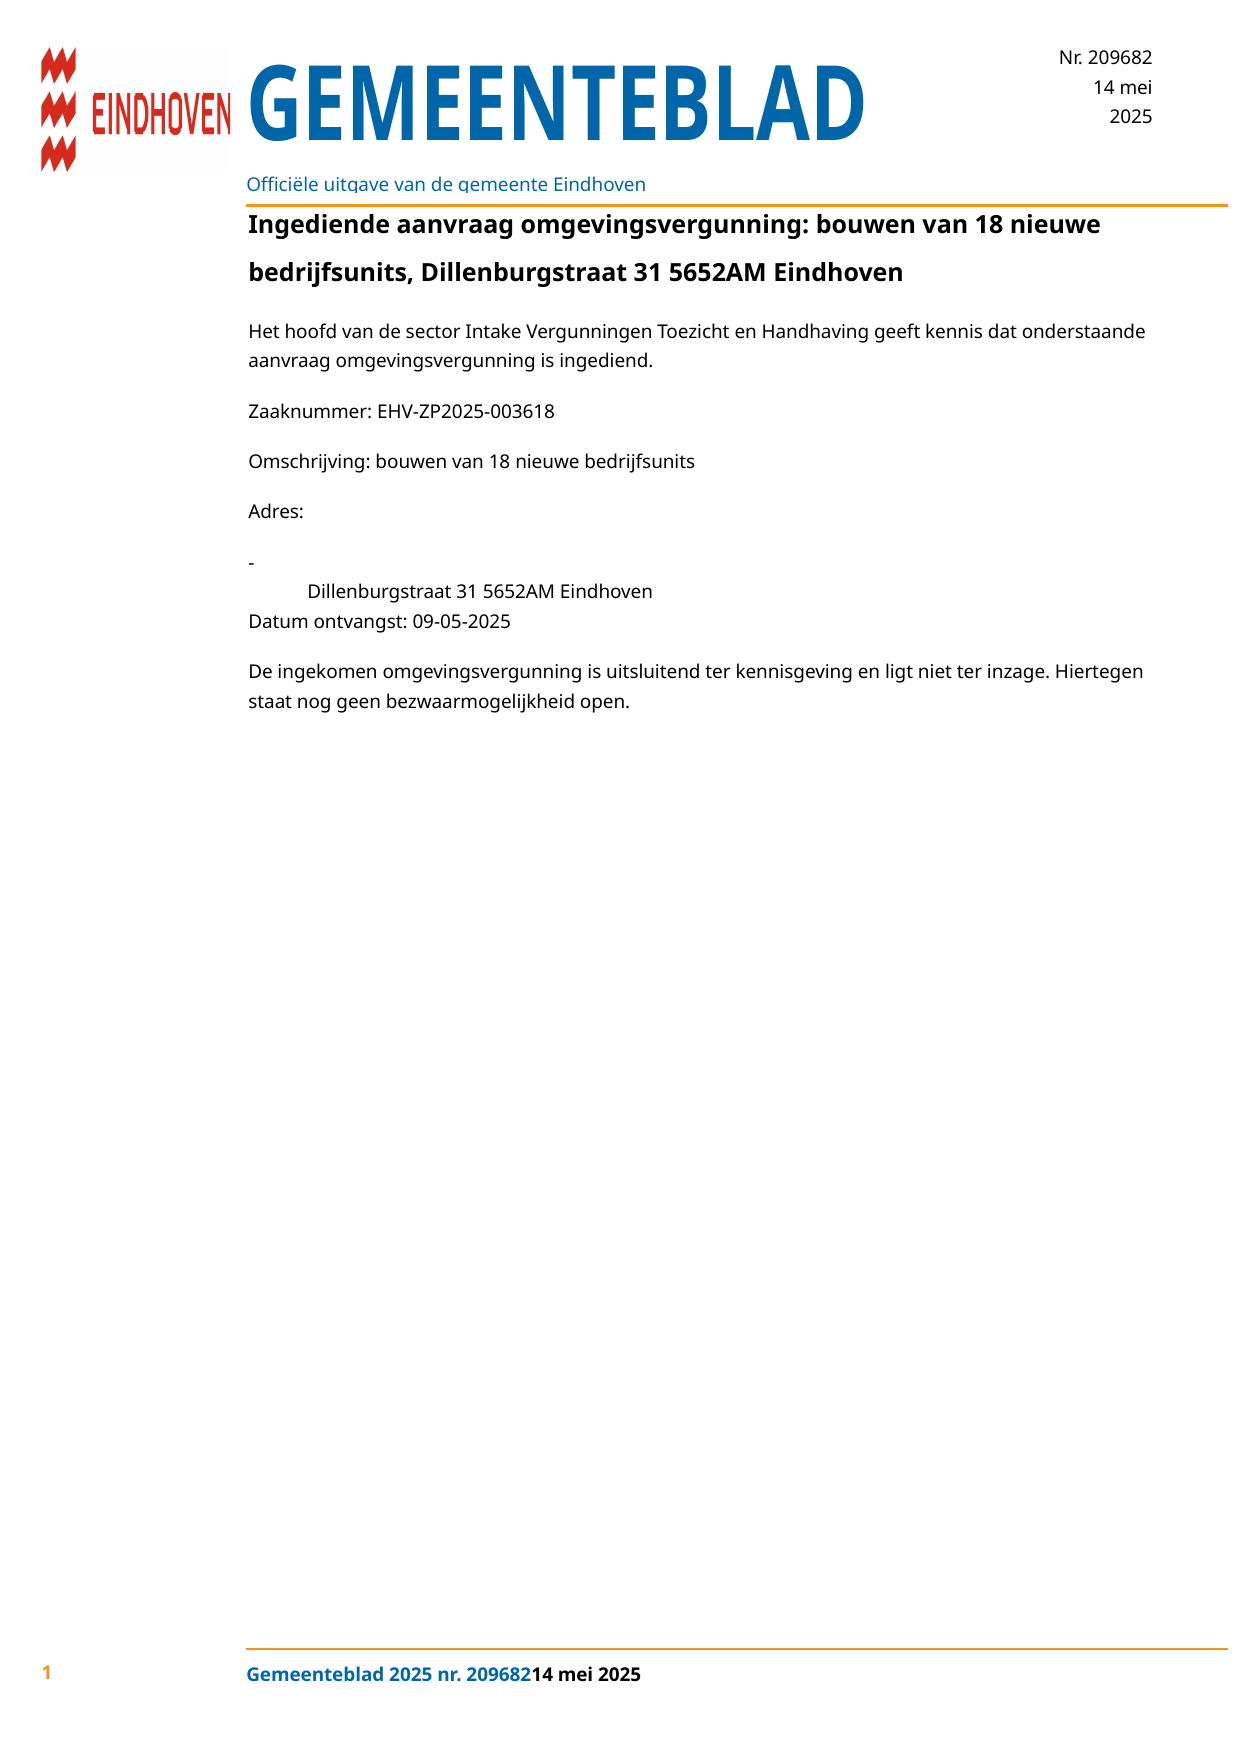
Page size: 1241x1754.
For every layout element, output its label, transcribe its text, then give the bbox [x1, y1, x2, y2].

text Zaaknummer: EHV-ZP2025-003618 [248, 398, 1152, 424]
list Dillenburgstraat 31 5652AM Eindhoven [248, 579, 1152, 604]
text Het hoofd van de sector Intake Vergunningen Toezicht en Handhaving geeft kennis dat onderstaande aanvraag omgevingsvergunning is ingediend. [248, 318, 1152, 373]
text Datum ontvangst: 09-05-2025 [248, 608, 1152, 634]
text Adres: [248, 499, 1152, 524]
text Omschrijving: bouwen van 18 nieuwe bedrijfsunits [248, 448, 1152, 474]
text De ingekomen omgevingsvergunning is uitsluitend ter kennisgeving en ligt niet ter inzage. Hiertegen staat nog geen bezwaarmogelijkheid open. [248, 659, 1152, 714]
text Ingediende aanvraag omgevingsvergunning: bouwen van 18 nieuwe bedrijfsunits, Dillenburgstraat 31 5652AM Eindhoven [248, 207, 1152, 288]
picture [41, 47, 231, 172]
